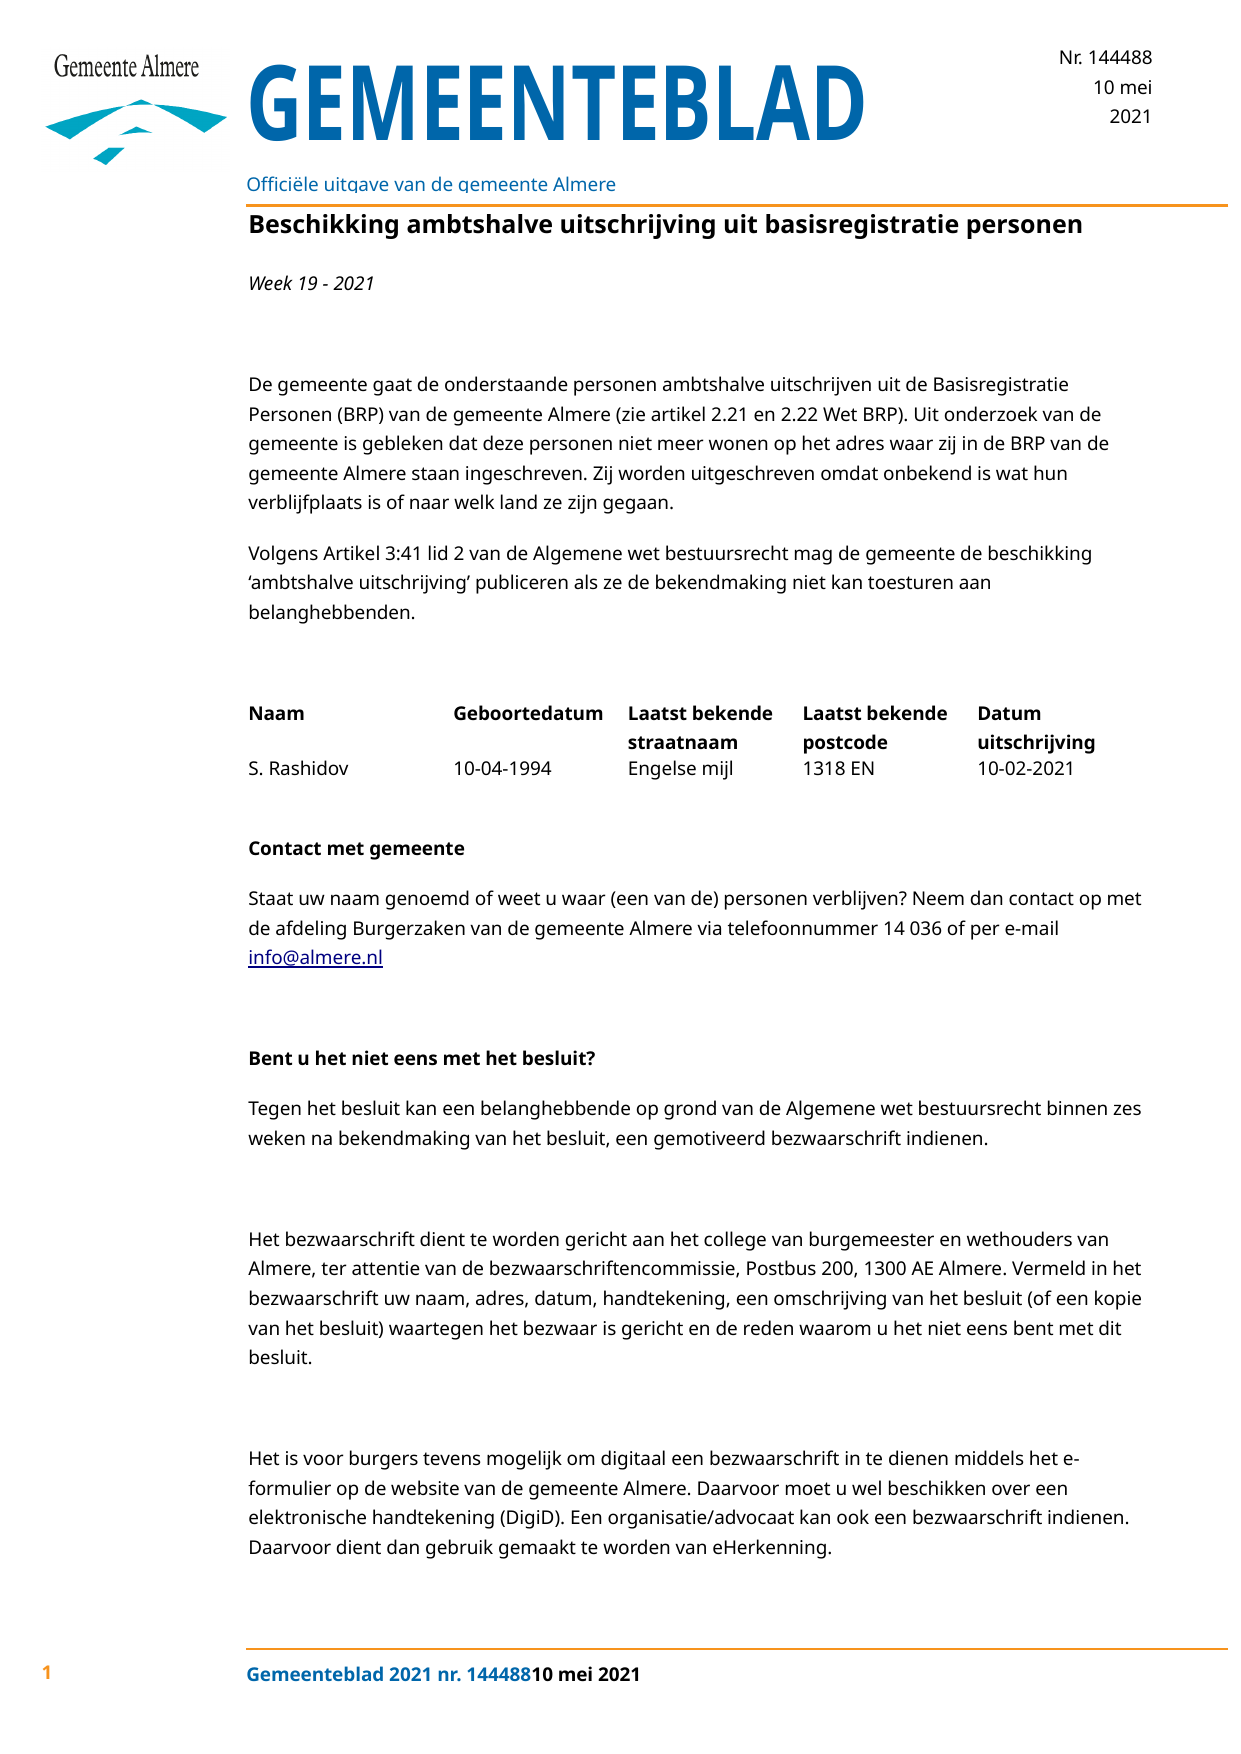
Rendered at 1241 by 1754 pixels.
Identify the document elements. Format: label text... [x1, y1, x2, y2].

table_cell 10-02-2021 [977, 755, 1152, 781]
table_header Laatst bekende postcode [802, 700, 977, 755]
table_header Naam [248, 700, 453, 755]
text Het bezwaarschrift dient te worden gericht aan het college van burgemeester en wethouders van Almere, ter attentie van de bezwaarschriftencommissie, Postbus 200, 1300 AE Almere. Vermeld in het bezwaarschrift uw naam, adres, datum, handtekening, een omschrijving van het besluit (of een kopie van het besluit) waartegen het bezwaar is gericht en de reden waarom u het niet eens bent met dit besluit. [248, 1226, 1152, 1370]
table_cell 1318 EN [802, 755, 977, 781]
table_header Datum uitschrijving [977, 700, 1152, 755]
text Bent u het niet eens met het besluit? [248, 1045, 1152, 1071]
table_cell 10-04-1994 [453, 755, 628, 781]
text De gemeente gaat de onderstaande personen ambtshalve uitschrijven uit de Basisregistratie Personen (BRP) van de gemeente Almere (zie artikel 2.21 en 2.22 Wet BRP). Uit onderzoek van de gemeente is gebleken dat deze personen niet meer wonen op het adres waar zij in de BRP van de gemeente Almere staan ingeschreven. Zij worden uitgeschreven omdat onbekend is wat hun verblijfplaats is of naar welk land ze zijn gegaan. [248, 371, 1152, 515]
table_cell Engelse mijl [628, 755, 802, 781]
text Staat uw naam genoemd of weet u waar (een van de) personen verblijven? Neem dan contact op met de afdeling Burgerzaken van de gemeente Almere via telefoonnummer 14 036 of per e-mail info@almere.nl [248, 885, 1152, 970]
table_header Geboortedatum [453, 700, 628, 755]
text Het is voor burgers tevens mogelijk om digitaal een bezwaarschrift in te dienen middels het e-formulier op de website van de gemeente Almere. Daarvoor moet u wel beschikken over een elektronische handtekening (DigiD). Een organisatie/advocaat kan ook een bezwaarschrift indienen. Daarvoor dient dan gebruik gemaakt te worden van eHerkenning. [248, 1445, 1152, 1559]
table_header Laatst bekende straatnaam [628, 700, 802, 755]
text Contact met gemeente [248, 835, 1152, 860]
text Week 19 - 2021 [248, 270, 1152, 296]
picture [41, 47, 231, 172]
text Tegen het besluit kan een belanghebbende op grond van de Algemene wet bestuursrecht binnen zes weken na bekendmaking van het besluit, een gemotiveerd bezwaarschrift indienen. [248, 1096, 1152, 1151]
text Beschikking ambtshalve uitschrijving uit basisregistratie personen [248, 207, 1152, 241]
text Volgens Artikel 3:41 lid 2 van de Algemene wet bestuursrecht mag de gemeente de beschikking ‘ambtshalve uitschrijving’ publiceren als ze de bekendmaking niet kan toesturen aan belanghebbenden. [248, 540, 1152, 625]
table_cell S. Rashidov [248, 755, 453, 781]
